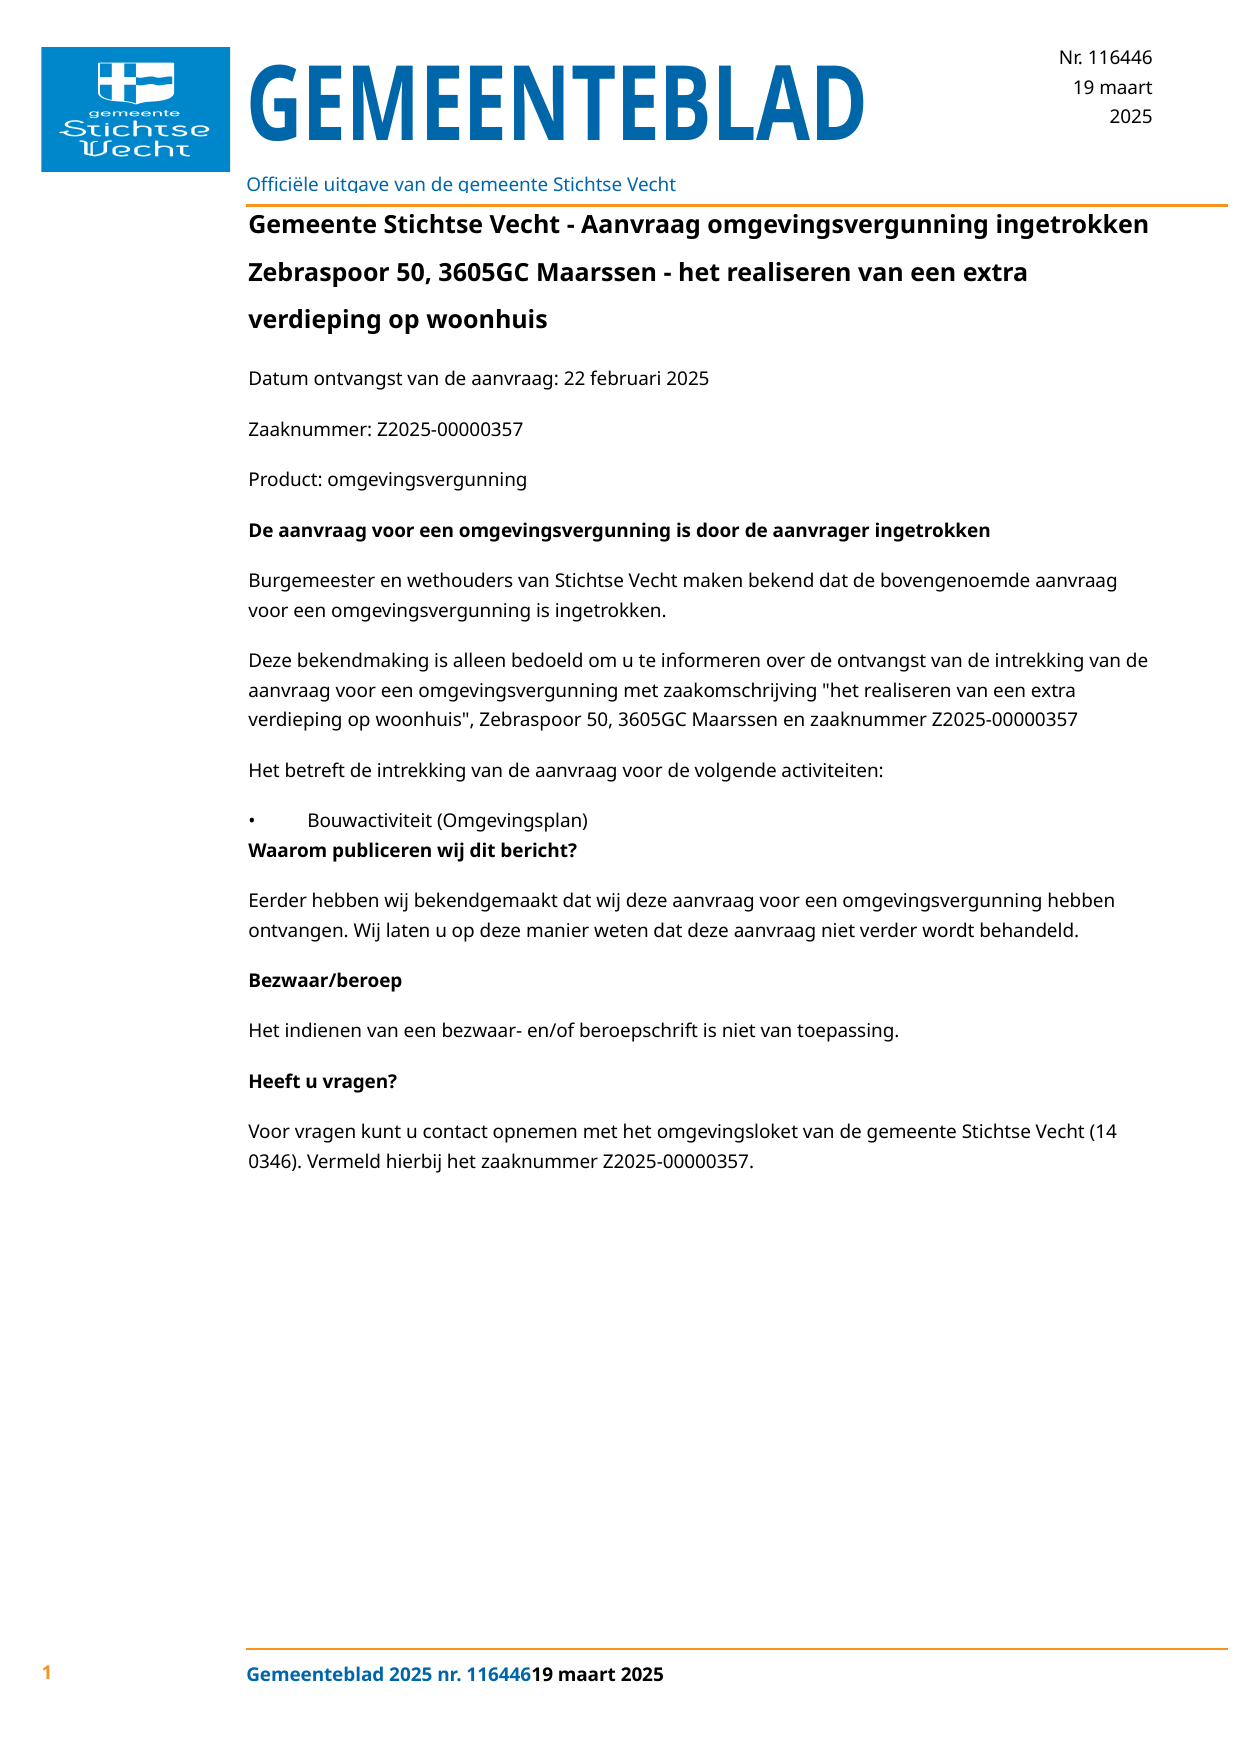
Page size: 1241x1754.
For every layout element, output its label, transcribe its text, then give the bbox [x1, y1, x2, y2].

text Waarom publiceren wij dit bericht? [248, 837, 1152, 862]
text Heeft u vragen? [248, 1068, 1152, 1094]
picture [137, 63, 174, 103]
text De aanvraag voor een omgevingsvergunning is door de aanvrager ingetrokken [248, 517, 1152, 542]
text Datum ontvangst van de aanvraag: 22 februari 2025 [248, 366, 1152, 391]
list Bouwactiviteit (Omgevingsplan) [248, 807, 1152, 833]
text Deze bekendmaking is alleen bedoeld om u te informeren over de ontvangst van de intrekking van de aanvraag voor een omgevingsvergunning met zaakomschrijving "het realiseren van een extra verdieping op woonhuis", Zebraspoor 50, 3605GC Maarssen en zaaknummer Z2025-00000357 [248, 647, 1152, 732]
picture [99, 63, 135, 101]
text Product: omgevingsvergunning [248, 466, 1152, 492]
text Bezwaar/beroep [248, 967, 1152, 993]
text Burgemeester en wethouders van Stichtse Vecht maken bekend dat de bovengenoemde aanvraag voor een omgevingsvergunning is ingetrokken. [248, 567, 1152, 622]
text Het indienen van een bezwaar- en/of beroepschrift is niet van toepassing. [248, 1018, 1152, 1043]
text Het betreft de intrekking van de aanvraag voor de volgende activiteiten: [248, 757, 1152, 782]
text Eerder hebben wij bekendgemaakt dat wij deze aanvraag voor een omgevingsvergunning hebben ontvangen. Wij laten u op deze manier weten dat deze aanvraag niet verder wordt behandeld. [248, 887, 1152, 942]
text Zaaknummer: Z2025-00000357 [248, 416, 1152, 442]
text Gemeente Stichtse Vecht - Aanvraag omgevingsvergunning ingetrokken Zebraspoor 50, 3605GC Maarssen - het realiseren van een extra verdieping op woonhuis [248, 207, 1152, 336]
text Voor vragen kunt u contact opnemen met het omgevingsloket van de gemeente Stichtse Vecht (14 0346). Vermeld hierbij het zaaknummer Z2025-00000357. [248, 1118, 1152, 1174]
